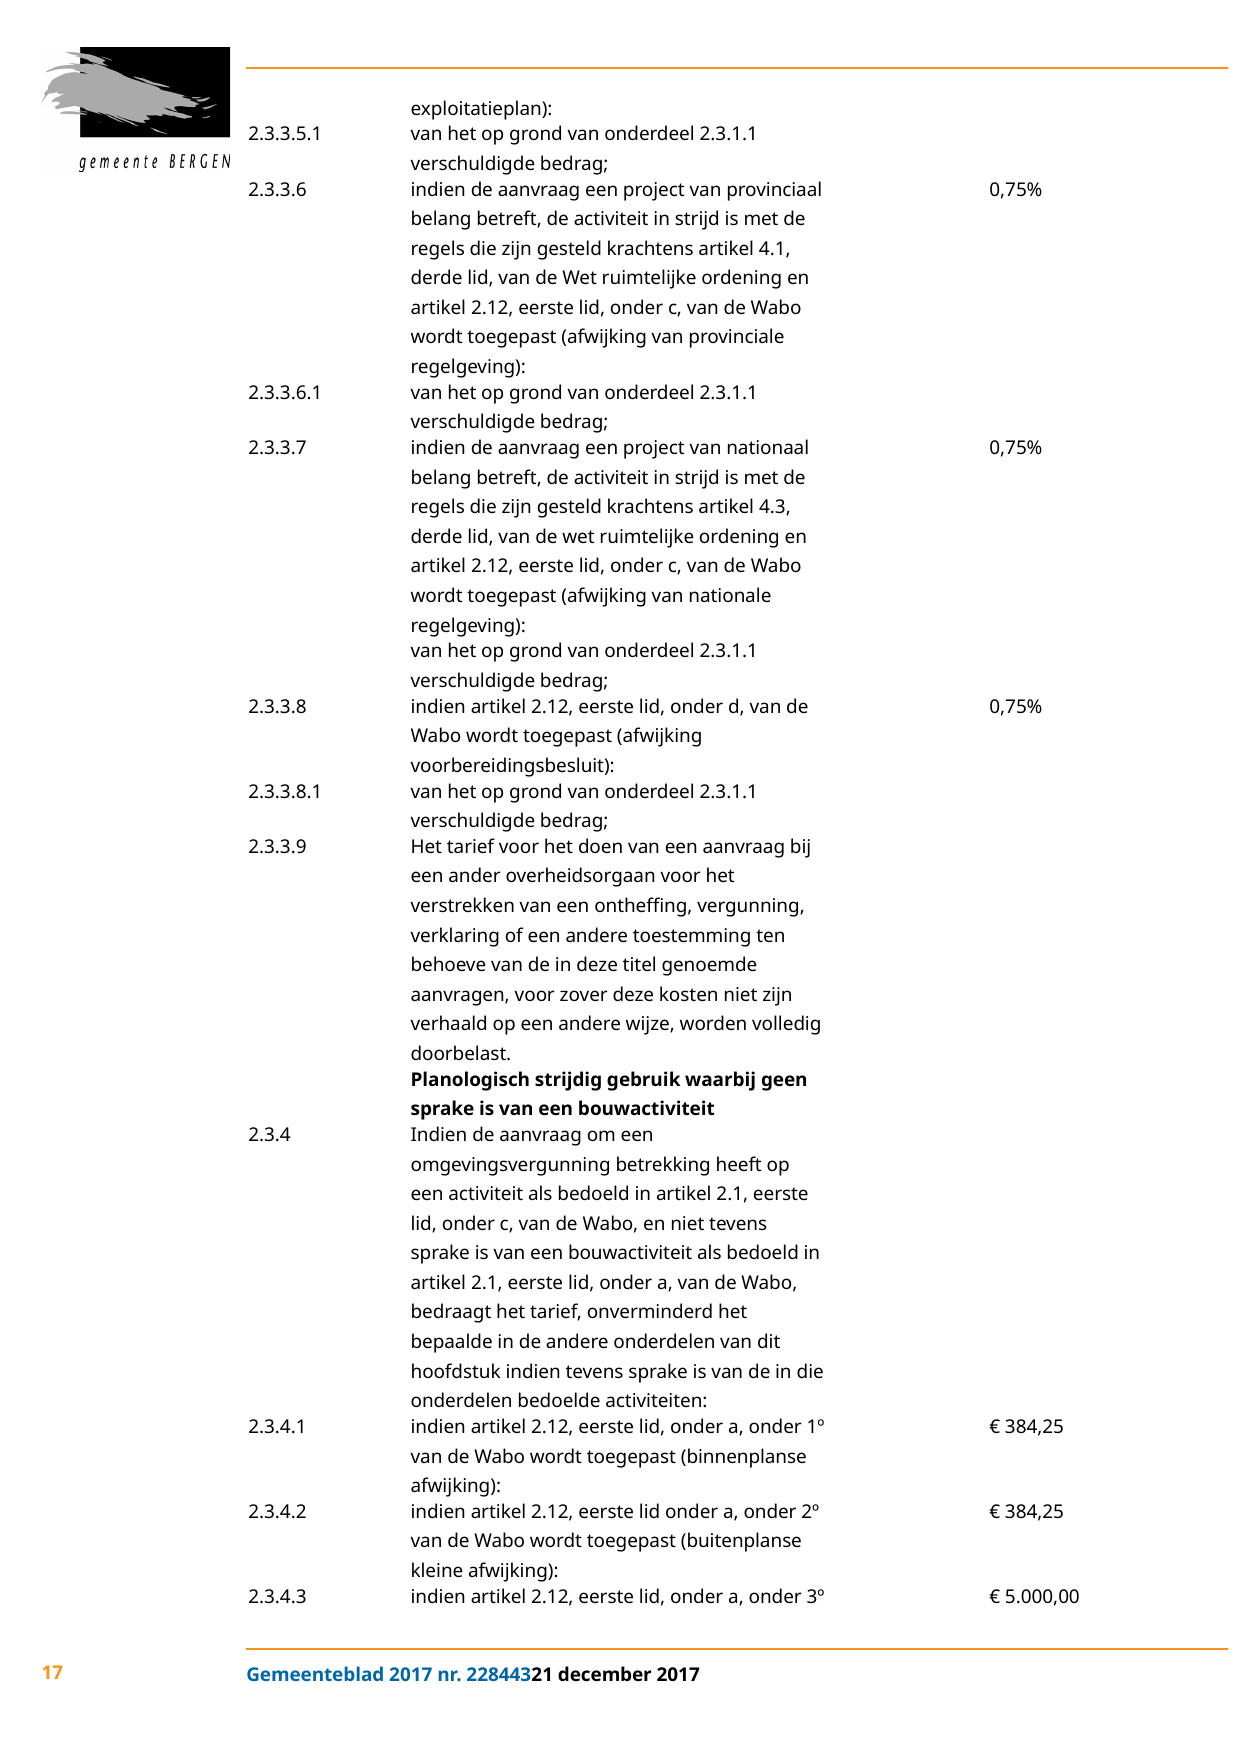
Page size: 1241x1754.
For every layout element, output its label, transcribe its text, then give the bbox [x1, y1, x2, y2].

table_cell indien de aanvraag een project van nationaal belang betreft, de activiteit in strijd is met de regels die zijn gesteld krachtens artikel 4.3, derde lid, van de wet ruimtelijke ordening en artikel 2.12, eerste lid, onder c, van de Wabo wordt toegepast (afwijking van nationale regelgeving): [410, 434, 827, 638]
table_cell 0,75% [989, 693, 1152, 778]
table_cell 2.3.3.6 [248, 176, 410, 379]
table_cell € 384,25 [989, 1498, 1152, 1583]
table_cell [827, 434, 989, 638]
table_cell indien artikel 2.12, eerste lid onder a, onder 2º van de Wabo wordt toegepast (buitenplanse kleine afwijking): [410, 1498, 827, 1583]
table_cell [989, 121, 1152, 176]
table_cell 2.3.3.6.1 [248, 379, 410, 434]
picture [41, 47, 231, 172]
table_cell [248, 1066, 410, 1121]
table_cell [989, 95, 1152, 121]
table_cell [827, 379, 989, 434]
table_cell [989, 1121, 1152, 1413]
table_cell indien de aanvraag een project van provinciaal belang betreft, de activiteit in strijd is met de regels die zijn gesteld krachtens artikel 4.1, derde lid, van de Wet ruimtelijke ordening en artikel 2.12, eerste lid, onder c, van de Wabo wordt toegepast (afwijking van provinciale regelgeving): [410, 176, 827, 379]
table_cell [827, 1583, 989, 1609]
table_cell 2.3.3.9 [248, 833, 410, 1066]
table_cell 2.3.3.7 [248, 434, 410, 638]
table_cell [827, 833, 989, 1066]
table_cell 2.3.4.3 [248, 1583, 410, 1609]
table_cell [827, 638, 989, 693]
table_cell 2.3.3.5.1 [248, 121, 410, 176]
table_cell 2.3.3.8 [248, 693, 410, 778]
table_cell € 5.000,00 [989, 1583, 1152, 1609]
table_cell [989, 379, 1152, 434]
table_cell [827, 778, 989, 833]
table_cell [827, 693, 989, 778]
table_cell [248, 95, 410, 121]
table_cell 2.3.4 [248, 1121, 410, 1413]
table_cell [827, 95, 989, 121]
table_cell Planologisch strijdig gebruik waarbij geen sprake is van een bouwactiviteit [410, 1066, 827, 1121]
table_cell [827, 1498, 989, 1583]
table_cell 2.3.3.8.1 [248, 778, 410, 833]
table_cell 0,75% [989, 176, 1152, 379]
table_cell 0,75% [989, 434, 1152, 638]
table_cell 2.3.4.1 [248, 1413, 410, 1498]
table_cell [989, 638, 1152, 693]
table_cell Het tarief voor het doen van een aanvraag bij een ander overheidsorgaan voor het verstrekken van een ontheffing, vergunning, verklaring of een andere toestemming ten behoeve van de in deze titel genoemde aanvragen, voor zover deze kosten niet zijn verhaald op een andere wijze, worden volledig doorbelast. [410, 833, 827, 1066]
table_cell [989, 1066, 1152, 1121]
table_cell [248, 638, 410, 693]
table_cell [989, 833, 1152, 1066]
table_cell [989, 778, 1152, 833]
table_cell [827, 121, 989, 176]
table_cell indien artikel 2.12, eerste lid, onder d, van de Wabo wordt toegepast (afwijking voorbereidingsbesluit): [410, 693, 827, 778]
table_cell van het op grond van onderdeel 2.3.1.1 verschuldigde bedrag; [410, 379, 827, 434]
table_cell [827, 176, 989, 379]
table_cell [827, 1066, 989, 1121]
table_cell indien artikel 2.12, eerste lid, onder a, onder 3º [410, 1583, 827, 1609]
table_cell van het op grond van onderdeel 2.3.1.1 verschuldigde bedrag; [410, 638, 827, 693]
table_cell [827, 1413, 989, 1498]
table_cell 2.3.4.2 [248, 1498, 410, 1583]
table_cell van het op grond van onderdeel 2.3.1.1 verschuldigde bedrag; [410, 121, 827, 176]
table_cell van het op grond van onderdeel 2.3.1.1 verschuldigde bedrag; [410, 778, 827, 833]
table_cell [827, 1121, 989, 1413]
table_cell € 384,25 [989, 1413, 1152, 1498]
table_cell Indien de aanvraag om een omgevingsvergunning betrekking heeft op een activiteit als bedoeld in artikel 2.1, eerste lid, onder c, van de Wabo, en niet tevens sprake is van een bouwactiviteit als bedoeld in artikel 2.1, eerste lid, onder a, van de Wabo, bedraagt het tarief, onverminderd het bepaalde in de andere onderdelen van dit hoofdstuk indien tevens sprake is van de in die onderdelen bedoelde activiteiten: [410, 1121, 827, 1413]
table_cell indien artikel 2.12, eerste lid, onder a, onder 1º van de Wabo wordt toegepast (binnenplanse afwijking): [410, 1413, 827, 1498]
table_cell exploitatieplan): [410, 95, 827, 121]
